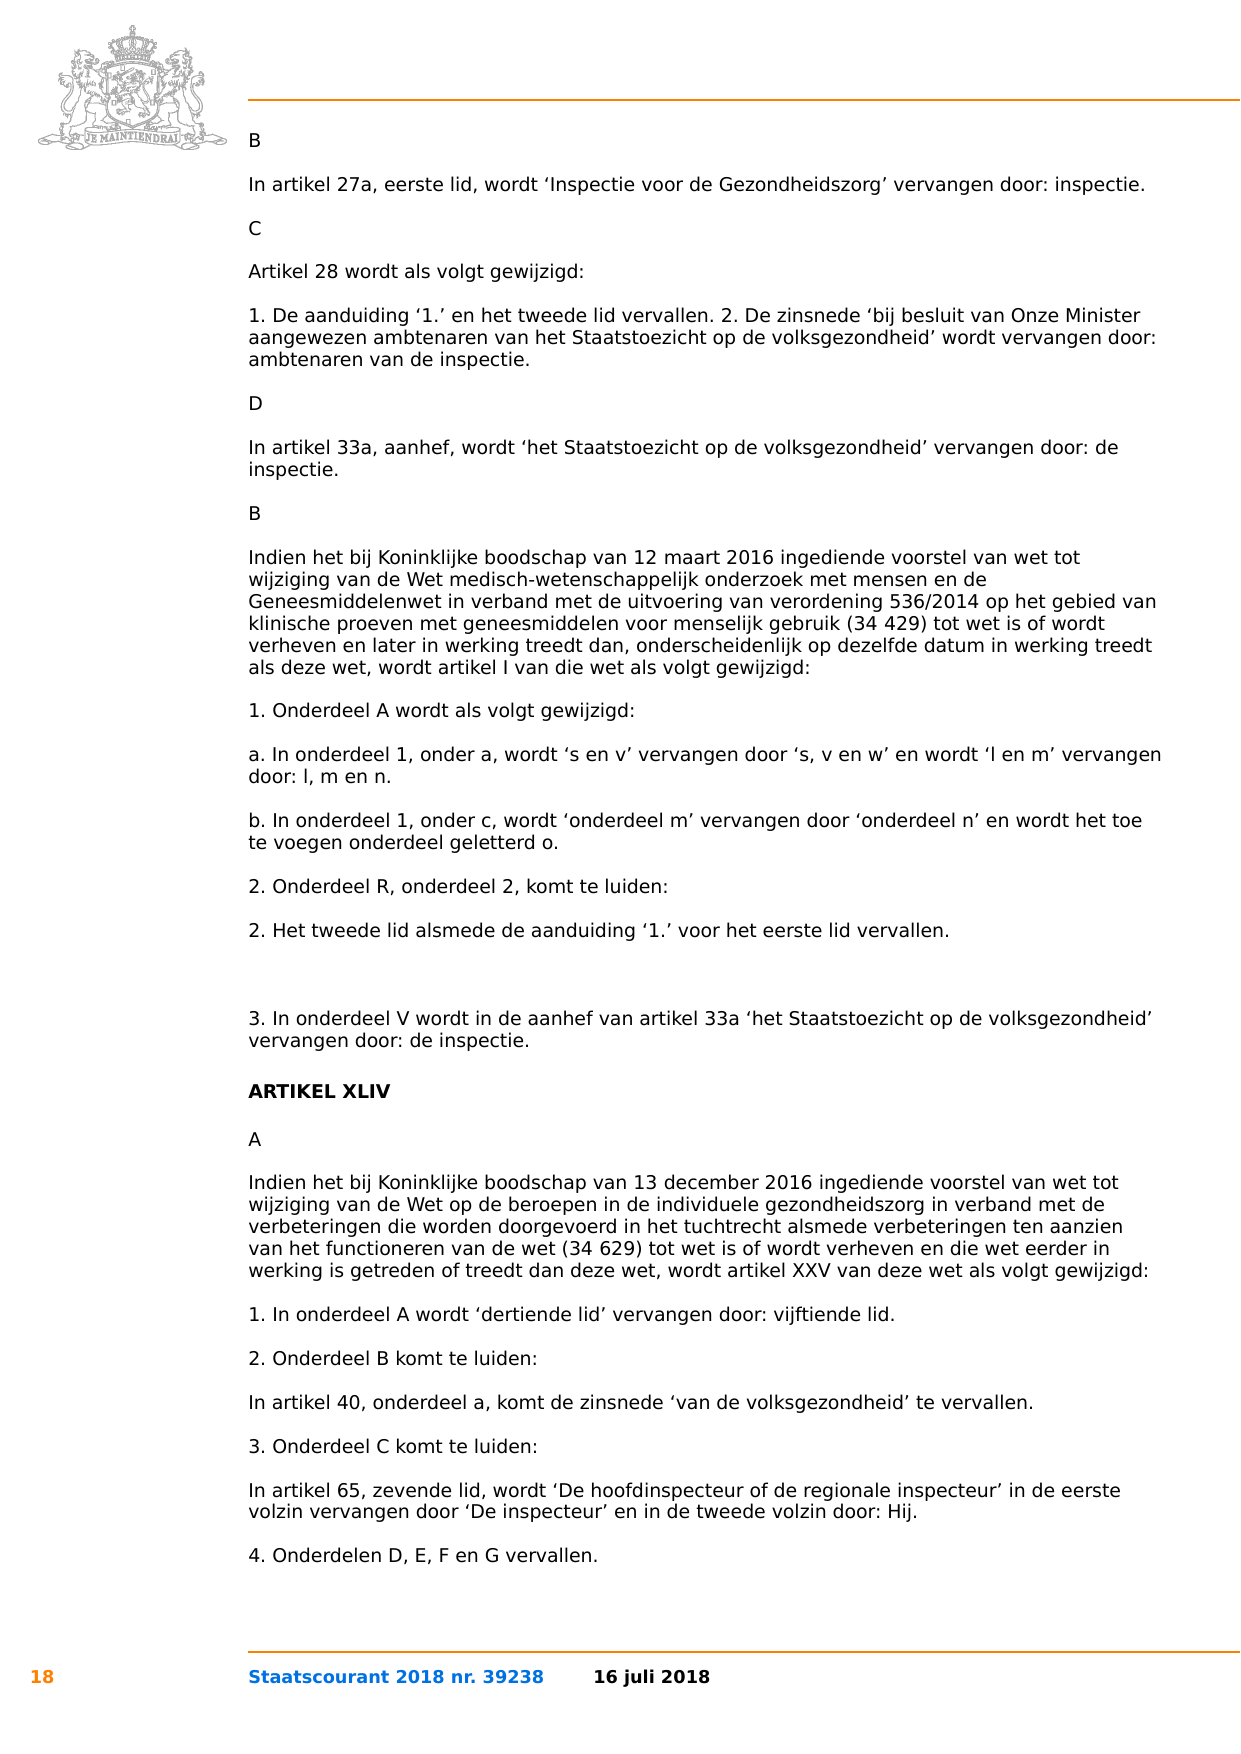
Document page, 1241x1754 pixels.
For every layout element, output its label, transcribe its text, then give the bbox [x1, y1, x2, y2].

text In artikel 27a, eerste lid, wordt ‘Inspectie voor de Gezondheidszorg’ vervangen door: inspectie. [248, 174, 1163, 196]
text 2. Onderdeel R, onderdeel 2, komt te luiden: [248, 876, 1163, 898]
text 1. De aanduiding ‘1.’ en het tweede lid vervallen. 2. De zinsnede ‘bij besluit van Onze Minister aangewezen ambtenaren van het Staatstoezicht op de volksgezondheid’ wordt vervangen door: ambtenaren van de inspectie. [248, 305, 1163, 371]
text D [248, 393, 1163, 415]
text 3. Onderdeel C komt te luiden: [248, 1436, 1163, 1458]
text 4. Onderdelen D, E, F en G vervallen. [248, 1545, 1163, 1567]
text Indien het bij Koninklijke boodschap van 13 december 2016 ingediende voorstel van wet tot wijziging van de Wet op de beroepen in de individuele gezondheidszorg in verband met de verbeteringen die worden doorgevoerd in het tuchtrecht alsmede verbeteringen ten aanzien van het functioneren van de wet (34 629) tot wet is of wordt verheven en die wet eerder in werking is getreden of treedt dan deze wet, wordt artikel XXV van deze wet als volgt gewijzigd: [248, 1172, 1163, 1282]
text C [248, 218, 1163, 239]
text a. In onderdeel 1, onder a, wordt ‘s en v’ vervangen door ‘s, v en w’ en wordt ‘l en m’ vervangen door: l, m en n. [248, 744, 1163, 788]
text 1. Onderdeel A wordt als volgt gewijzigd: [248, 700, 1163, 722]
text 3. In onderdeel V wordt in de aanhef van artikel 33a ‘het Staatstoezicht op de volksgezondheid’ vervangen door: de inspectie. [248, 1007, 1163, 1051]
text b. In onderdeel 1, onder c, wordt ‘onderdeel m’ vervangen door ‘onderdeel n’ en wordt het toe te voegen onderdeel geletterd o. [248, 810, 1163, 854]
text B [248, 503, 1163, 525]
text Artikel 28 wordt als volgt gewijzigd: [248, 261, 1163, 283]
text B [248, 130, 1163, 152]
subtitle ARTIKEL XLIV [248, 1081, 1163, 1103]
text A [248, 1128, 1163, 1150]
text In artikel 33a, aanhef, wordt ‘het Staatstoezicht op de volksgezondheid’ vervangen door: de inspectie. [248, 437, 1163, 481]
text In artikel 40, onderdeel a, komt de zinsnede ‘van de volksgezondheid’ te vervallen. [248, 1392, 1163, 1414]
text 1. In onderdeel A wordt ‘dertiende lid’ vervangen door: vijftiende lid. [248, 1304, 1163, 1326]
picture [38, 25, 227, 150]
text 2. Onderdeel B komt te luiden: [248, 1348, 1163, 1370]
text In artikel 65, zevende lid, wordt ‘De hoofdinspecteur of de regionale inspecteur’ in de eerste volzin vervangen door ‘De inspecteur’ en in de tweede volzin door: Hij. [248, 1479, 1163, 1523]
text 2. Het tweede lid alsmede de aanduiding ‘1.’ voor het eerste lid vervallen. [248, 920, 1163, 942]
text Indien het bij Koninklijke boodschap van 12 maart 2016 ingediende voorstel van wet tot wijziging van de Wet medisch-wetenschappelijk onderzoek met mensen en de Geneesmiddelenwet in verband met de uitvoering van verordening 536/2014 op het gebied van klinische proeven met geneesmiddelen voor menselijk gebruik (34 429) tot wet is of wordt verheven en later in werking treedt dan, onderscheidenlijk op dezelfde datum in werking treedt als deze wet, wordt artikel I van die wet als volgt gewijzigd: [248, 547, 1163, 678]
